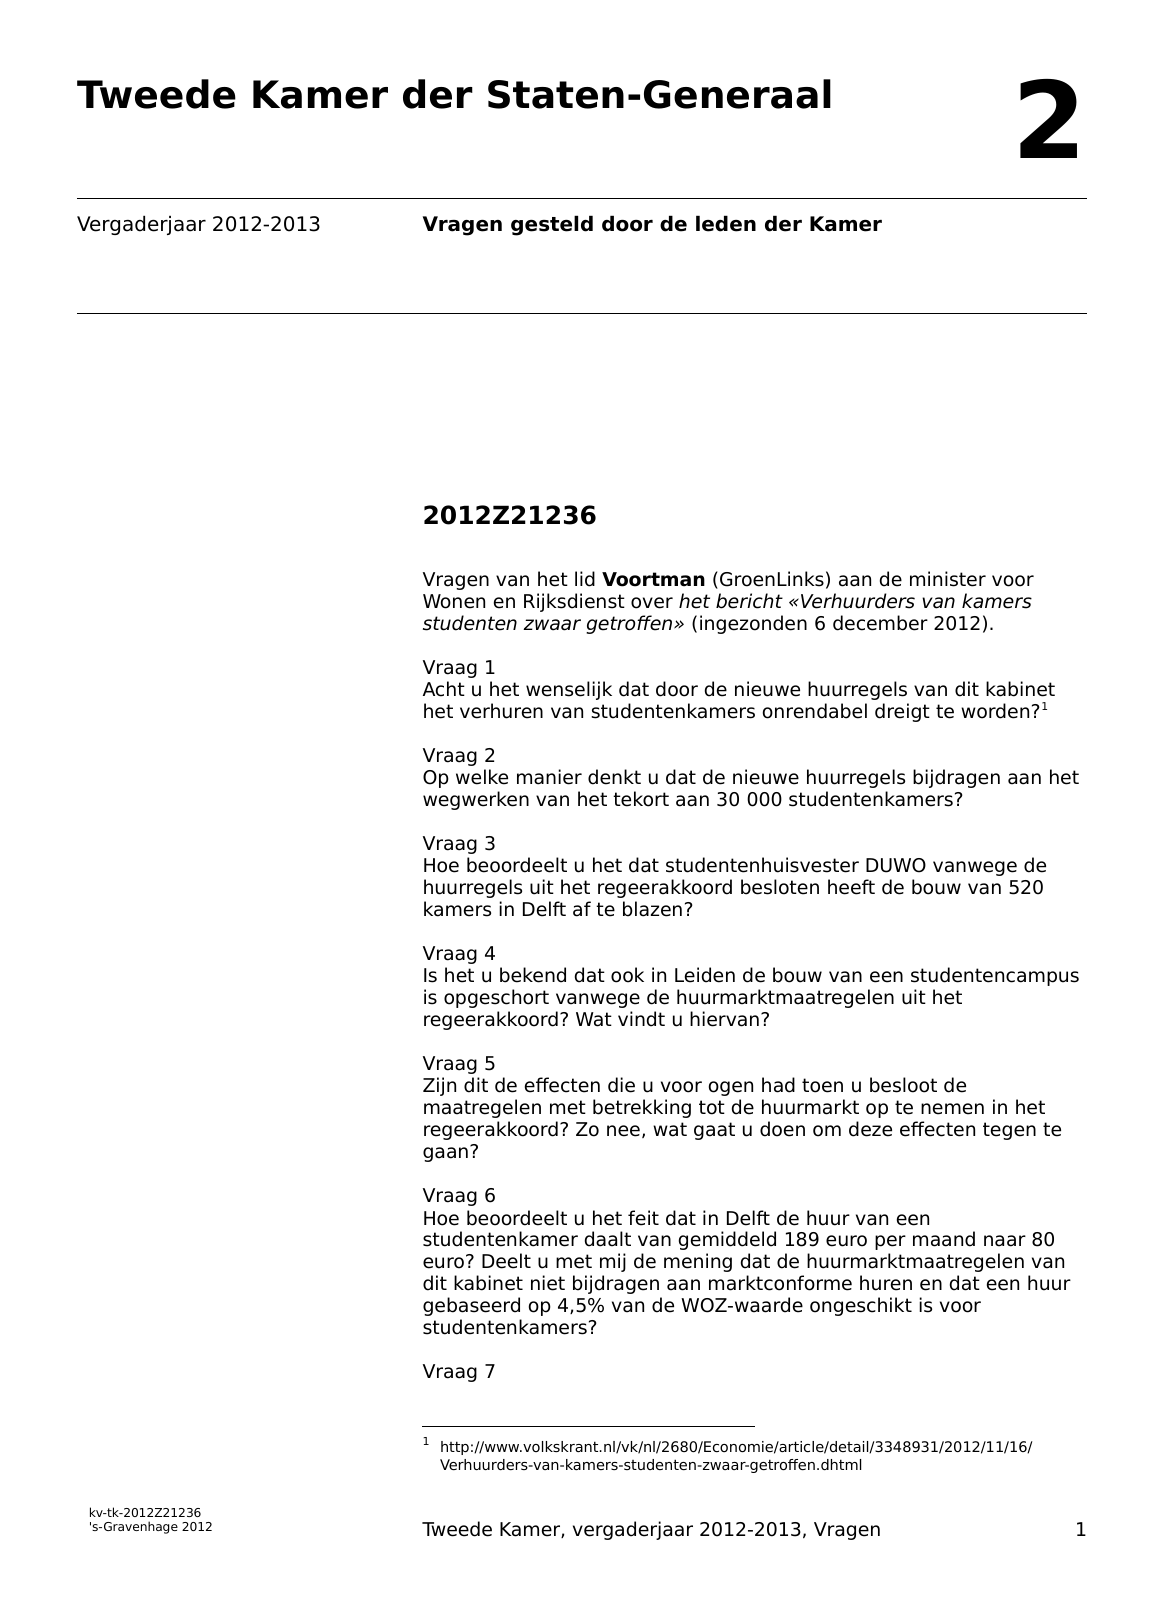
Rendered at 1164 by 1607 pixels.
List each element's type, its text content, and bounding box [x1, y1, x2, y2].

text Is het u bekend dat ook in Leiden de bouw van een studentencampus is opgeschort vanwege de huurmarktmaatregelen uit het regeerakkoord? Wat vindt u hiervan? [422, 965, 1087, 1031]
text Vraag 3 [422, 833, 1087, 855]
table_header 2 [886, 59, 1087, 198]
text Vraag 4 [422, 943, 1087, 965]
text Acht u het wenselijk dat door de nieuwe huurregels van dit kabinet het verhuren van studentenkamers onrendabel dreigt te worden? [422, 679, 1087, 723]
text Op welke manier denkt u dat de nieuwe huurregels bijdragen aan het wegwerken van het tekort aan 30 000 studentenkamers? [422, 767, 1087, 811]
table_cell Vragen gesteld door de leden der Kamer [422, 199, 1087, 313]
text Vraag 1 [422, 657, 1087, 679]
text Hoe beoordeelt u het feit dat in Delft de huur van een studentenkamer daalt van gemiddeld 189 euro per maand naar 80 euro? Deelt u met mij de mening dat de huurmarktmaatregelen van dit kabinet niet bijdragen aan marktconforme huren en dat een huur gebaseerd op 4,5% van de WOZ-waarde ongeschikt is voor studentenkamers? [422, 1207, 1087, 1339]
text Vraag 6 [422, 1185, 1087, 1207]
table_header Tweede Kamer der Staten-Generaal [77, 59, 886, 198]
text kv-tk-2012Z21236 [88, 1506, 323, 1520]
text Zijn dit de effecten die u voor ogen had toen u besloot de maatregelen met betrekking tot de huurmarkt op te nemen in het regeerakkoord? Zo nee, wat gaat u doen om deze effecten tegen te gaan? [422, 1075, 1087, 1163]
text Vragen van het lid Voortman (GroenLinks) aan de minister voor Wonen en Rijksdienst over het bericht «Verhuurders van kamers studenten zwaar getroffen» (ingezonden 6 december 2012). [422, 569, 1087, 635]
table_cell Vergaderjaar 2012-2013 [77, 199, 422, 313]
text Vraag 7 [422, 1361, 1087, 1383]
text http://www.volkskrant.nl/vk/nl/2680/Economie/article/detail/3348931/2012/11/16/Verhuurders-van-kamers-studenten-zwaar-getroffen.dhtml [422, 1435, 1087, 1474]
text Hoe beoordeelt u het dat studentenhuisvester DUWO vanwege de huurregels uit het regeerakkoord besloten heeft de bouw van 520 kamers in Delft af te blazen? [422, 855, 1087, 921]
text 's-Gravenhage 2012 [88, 1520, 323, 1534]
text Vraag 5 [422, 1053, 1087, 1075]
text Vraag 2 [422, 745, 1087, 767]
text 2012Z21236 [422, 501, 1087, 531]
